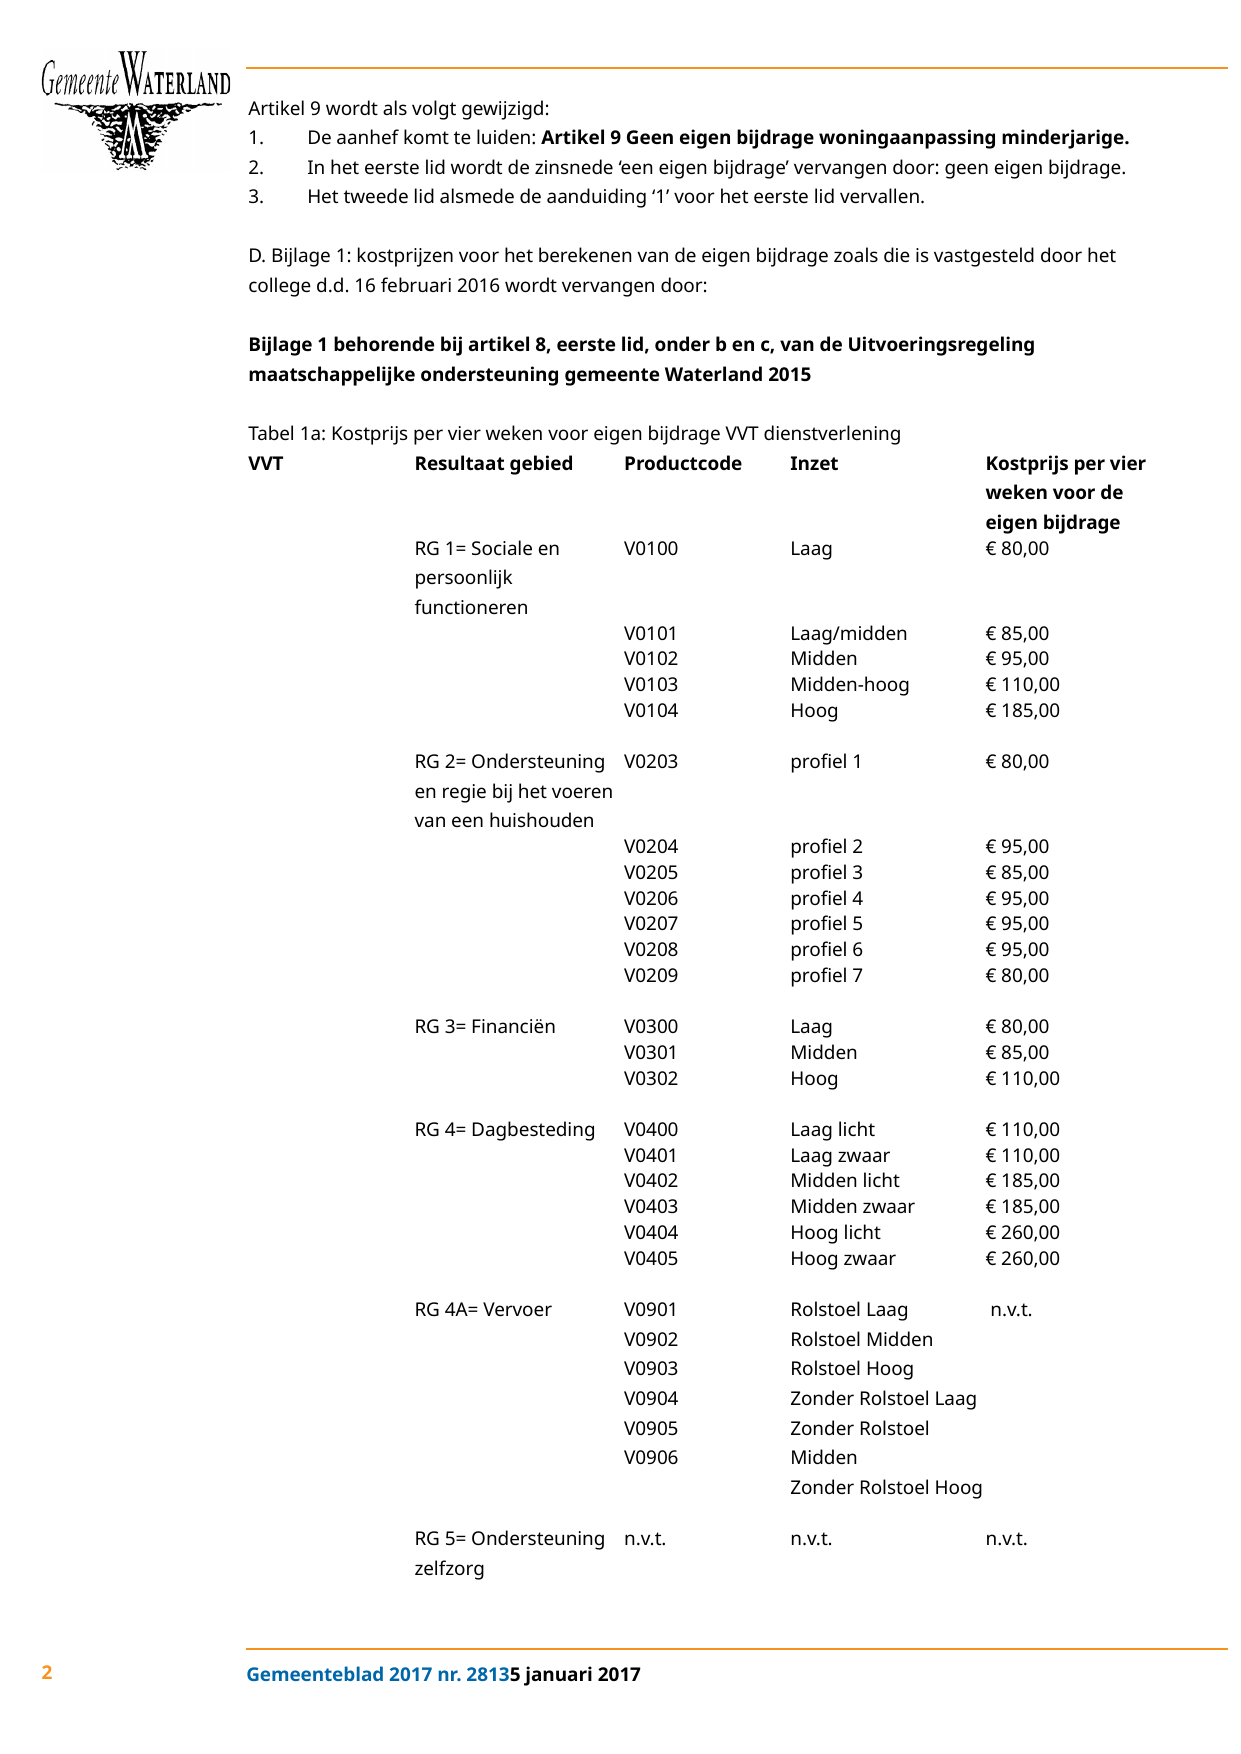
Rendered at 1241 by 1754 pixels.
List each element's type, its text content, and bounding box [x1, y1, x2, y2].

table_cell [248, 1271, 414, 1296]
table_cell [414, 645, 624, 671]
table_cell [414, 1271, 624, 1296]
table_cell € 110,00 [985, 671, 1152, 697]
table_cell [985, 1271, 1152, 1296]
table_cell [248, 1013, 414, 1039]
table_cell profiel 3 [790, 859, 985, 885]
table_cell [248, 859, 414, 885]
table_cell [248, 1245, 414, 1271]
table_cell Midden licht [790, 1168, 985, 1193]
table_cell [790, 1091, 985, 1116]
table_cell [248, 988, 414, 1013]
table_cell Midden [790, 1039, 985, 1065]
table_cell [985, 1581, 1152, 1606]
table_cell profiel 4 [790, 885, 985, 910]
table_cell n.v.t. [985, 1296, 1152, 1499]
table_header VVT [248, 450, 414, 535]
table_cell [414, 1168, 624, 1193]
table_cell [624, 1581, 790, 1606]
table_cell Midden zwaar [790, 1194, 985, 1219]
table_cell € 85,00 [985, 1039, 1152, 1065]
table_cell Laag/midden [790, 620, 985, 645]
table_cell € 95,00 [985, 645, 1152, 671]
table_cell [248, 1296, 414, 1499]
table_cell [624, 1500, 790, 1525]
table_cell V0404 [624, 1219, 790, 1245]
table_cell [985, 1500, 1152, 1525]
table_cell RG 5= Ondersteuning zelfzorg [414, 1525, 624, 1581]
table_cell € 95,00 [985, 910, 1152, 936]
table_cell [248, 1065, 414, 1091]
table_cell [248, 723, 414, 748]
table_cell € 95,00 [985, 833, 1152, 859]
table_cell € 80,00 [985, 535, 1152, 620]
table_cell [248, 748, 414, 833]
table_cell [248, 645, 414, 671]
table_cell [790, 1581, 985, 1606]
table_cell V0203 [624, 748, 790, 833]
table_cell € 80,00 [985, 962, 1152, 988]
table_cell Midden-hoog [790, 671, 985, 697]
table_cell [790, 723, 985, 748]
table_cell V0101 [624, 620, 790, 645]
list Het tweede lid alsmede de aanduiding ‘1’ voor het eerste lid vervallen. [248, 183, 1152, 209]
table_header Productcode [624, 450, 790, 535]
table_cell [248, 697, 414, 723]
table_cell [985, 723, 1152, 748]
table_cell € 185,00 [985, 697, 1152, 723]
table_cell n.v.t. [790, 1525, 985, 1581]
table_cell [414, 1142, 624, 1168]
table_cell V0302 [624, 1065, 790, 1091]
table_cell [414, 936, 624, 962]
table_cell [414, 1039, 624, 1065]
table_cell V0405 [624, 1245, 790, 1271]
table_cell profiel 5 [790, 910, 985, 936]
table_cell V0301 [624, 1039, 790, 1065]
table_cell [248, 671, 414, 697]
table_header Resultaat gebied [414, 450, 624, 535]
table_cell V0100 [624, 535, 790, 620]
table_cell V0207 [624, 910, 790, 936]
table_cell € 260,00 [985, 1245, 1152, 1271]
table_cell € 80,00 [985, 748, 1152, 833]
text Bijlage 1 behorende bij artikel 8, eerste lid, onder b en c, van de Uitvoeringsregeling maatschappelijke ondersteuning gemeente Waterland 2015 [248, 331, 1152, 387]
table_cell n.v.t. [624, 1525, 790, 1581]
table_cell [248, 620, 414, 645]
table_cell V0204 [624, 833, 790, 859]
table_cell € 95,00 [985, 936, 1152, 962]
table_cell Hoog licht [790, 1219, 985, 1245]
table_cell [248, 1500, 414, 1525]
table_cell Rolstoel Laag Rolstoel Midden Rolstoel Hoog Zonder Rolstoel Laag Zonder Rolstoel Midden Zonder Rolstoel Hoog [790, 1296, 985, 1499]
table_cell [248, 1116, 414, 1142]
table_cell [248, 1194, 414, 1219]
table_cell [624, 1091, 790, 1116]
table_cell [248, 1142, 414, 1168]
table_cell € 95,00 [985, 885, 1152, 910]
table_cell [414, 1091, 624, 1116]
table_cell Hoog zwaar [790, 1245, 985, 1271]
table_cell Laag zwaar [790, 1142, 985, 1168]
table_cell RG 4= Dagbesteding [414, 1116, 624, 1142]
table_cell n.v.t. [985, 1525, 1152, 1581]
table_cell [414, 859, 624, 885]
table_cell RG 1= Sociale en persoonlijk functioneren [414, 535, 624, 620]
text Tabel 1a: Kostprijs per vier weken voor eigen bijdrage VVT dienstverlening [248, 420, 1152, 446]
table_cell [414, 910, 624, 936]
table_cell [414, 833, 624, 859]
text Artikel 9 wordt als volgt gewijzigd: [248, 95, 1152, 121]
table_cell € 110,00 [985, 1065, 1152, 1091]
table_cell V0901 V0902 V0903 V0904 V0905 V0906 [624, 1296, 790, 1499]
table_cell Hoog [790, 697, 985, 723]
table_cell [624, 1271, 790, 1296]
table_cell [414, 1194, 624, 1219]
table_cell V0209 [624, 962, 790, 988]
table_cell [985, 1091, 1152, 1116]
table_cell [248, 1581, 414, 1606]
table_cell € 85,00 [985, 859, 1152, 885]
table_cell [414, 962, 624, 988]
table_cell [414, 1500, 624, 1525]
table_cell [248, 1091, 414, 1116]
list In het eerste lid wordt de zinsnede ‘een eigen bijdrage’ vervangen door: geen eigen bijdrage. [248, 154, 1152, 180]
table_header Inzet [790, 450, 985, 535]
table_cell [248, 1525, 414, 1581]
table_cell [624, 988, 790, 1013]
table_cell € 110,00 [985, 1116, 1152, 1142]
table_cell [790, 1500, 985, 1525]
table_cell € 260,00 [985, 1219, 1152, 1245]
table_cell [414, 1065, 624, 1091]
table_cell Laag licht [790, 1116, 985, 1142]
table_cell [414, 885, 624, 910]
table_cell profiel 1 [790, 748, 985, 833]
table_cell [414, 620, 624, 645]
table_cell V0206 [624, 885, 790, 910]
table_cell profiel 2 [790, 833, 985, 859]
table_cell [248, 885, 414, 910]
table_cell Midden [790, 645, 985, 671]
table_cell V0103 [624, 671, 790, 697]
table_cell Laag [790, 535, 985, 620]
table_cell RG 3= Financiën [414, 1013, 624, 1039]
table_cell € 85,00 [985, 620, 1152, 645]
table_cell [414, 988, 624, 1013]
table_cell RG 2= Ondersteuning en regie bij het voeren van een huishouden [414, 748, 624, 833]
table_cell [414, 1219, 624, 1245]
table_cell V0400 [624, 1116, 790, 1142]
table_cell [985, 988, 1152, 1013]
table_cell [248, 1219, 414, 1245]
table_cell V0102 [624, 645, 790, 671]
table_cell [414, 1245, 624, 1271]
table_cell [248, 535, 414, 620]
table_cell profiel 7 [790, 962, 985, 988]
table_cell [248, 1039, 414, 1065]
table_cell V0403 [624, 1194, 790, 1219]
text D. Bijlage 1: kostprijzen voor het berekenen van de eigen bijdrage zoals die is vastgesteld door het college d.d. 16 februari 2016 wordt vervangen door: [248, 243, 1152, 298]
table_cell [414, 1581, 624, 1606]
table_cell [624, 723, 790, 748]
table_cell [790, 1271, 985, 1296]
table_cell [248, 910, 414, 936]
table_cell V0401 [624, 1142, 790, 1168]
table_cell [248, 936, 414, 962]
table_cell [790, 988, 985, 1013]
table_cell [248, 1168, 414, 1193]
table_cell [414, 671, 624, 697]
table_cell € 80,00 [985, 1013, 1152, 1039]
table_cell V0300 [624, 1013, 790, 1039]
table_cell € 185,00 [985, 1194, 1152, 1219]
table_cell RG 4A= Vervoer [414, 1296, 624, 1499]
table_cell V0205 [624, 859, 790, 885]
table_cell [414, 723, 624, 748]
list De aanhef komt te luiden: Artikel 9 Geen eigen bijdrage woningaanpassing minderjarige. [248, 124, 1152, 150]
table_cell V0208 [624, 936, 790, 962]
table_cell [248, 833, 414, 859]
table_cell [414, 697, 624, 723]
table_cell V0402 [624, 1168, 790, 1193]
picture [41, 47, 231, 172]
table_header Kostprijs per vier weken voor de eigen bijdrage [985, 450, 1152, 535]
table_cell [248, 962, 414, 988]
table_cell profiel 6 [790, 936, 985, 962]
table_cell € 185,00 [985, 1168, 1152, 1193]
table_cell € 110,00 [985, 1142, 1152, 1168]
table_cell Laag [790, 1013, 985, 1039]
table_cell Hoog [790, 1065, 985, 1091]
table_cell V0104 [624, 697, 790, 723]
